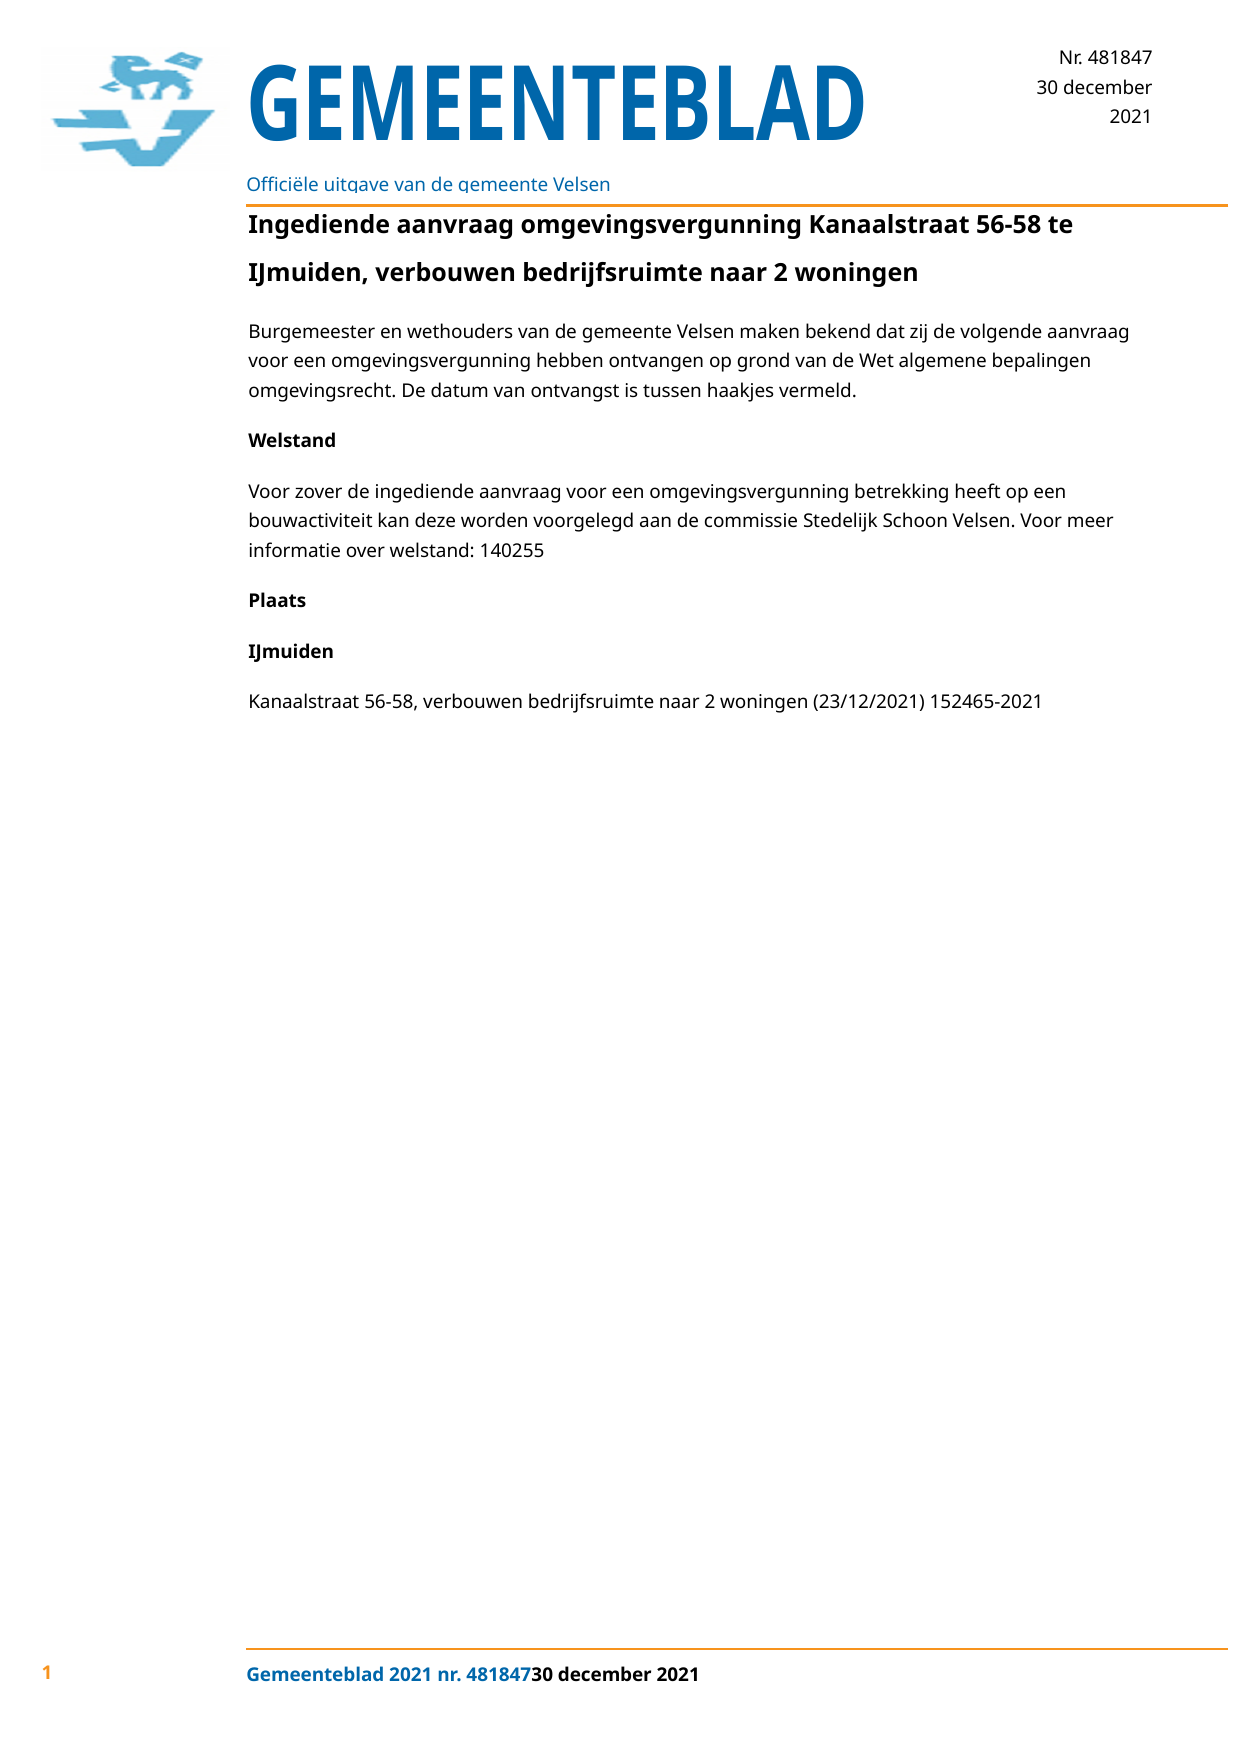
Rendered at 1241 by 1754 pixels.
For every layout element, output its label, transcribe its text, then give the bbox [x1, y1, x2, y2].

text Kanaalstraat 56-58, verbouwen bedrijfsruimte naar 2 woningen (23/12/2021) 152465-2021 [248, 688, 1152, 714]
text Plaats [248, 587, 1152, 613]
text Burgemeester en wethouders van de gemeente Velsen maken bekend dat zij de volgende aanvraag voor een omgevingsvergunning hebben ontvangen op grond van de Wet algemene bepalingen omgevingsrecht. De datum van ontvangst is tussen haakjes vermeld. [248, 318, 1152, 403]
text Voor zover de ingediende aanvraag voor een omgevingsvergunning betrekking heeft op een bouwactiviteit kan deze worden voorgelegd aan de commissie Stedelijk Schoon Velsen. Voor meer informatie over welstand: 140255 [248, 478, 1152, 563]
text Ingediende aanvraag omgevingsvergunning Kanaalstraat 56-58 te IJmuiden, verbouwen bedrijfsruimte naar 2 woningen [248, 207, 1152, 288]
text Welstand [248, 427, 1152, 453]
picture [41, 47, 231, 172]
text IJmuiden [248, 638, 1152, 664]
